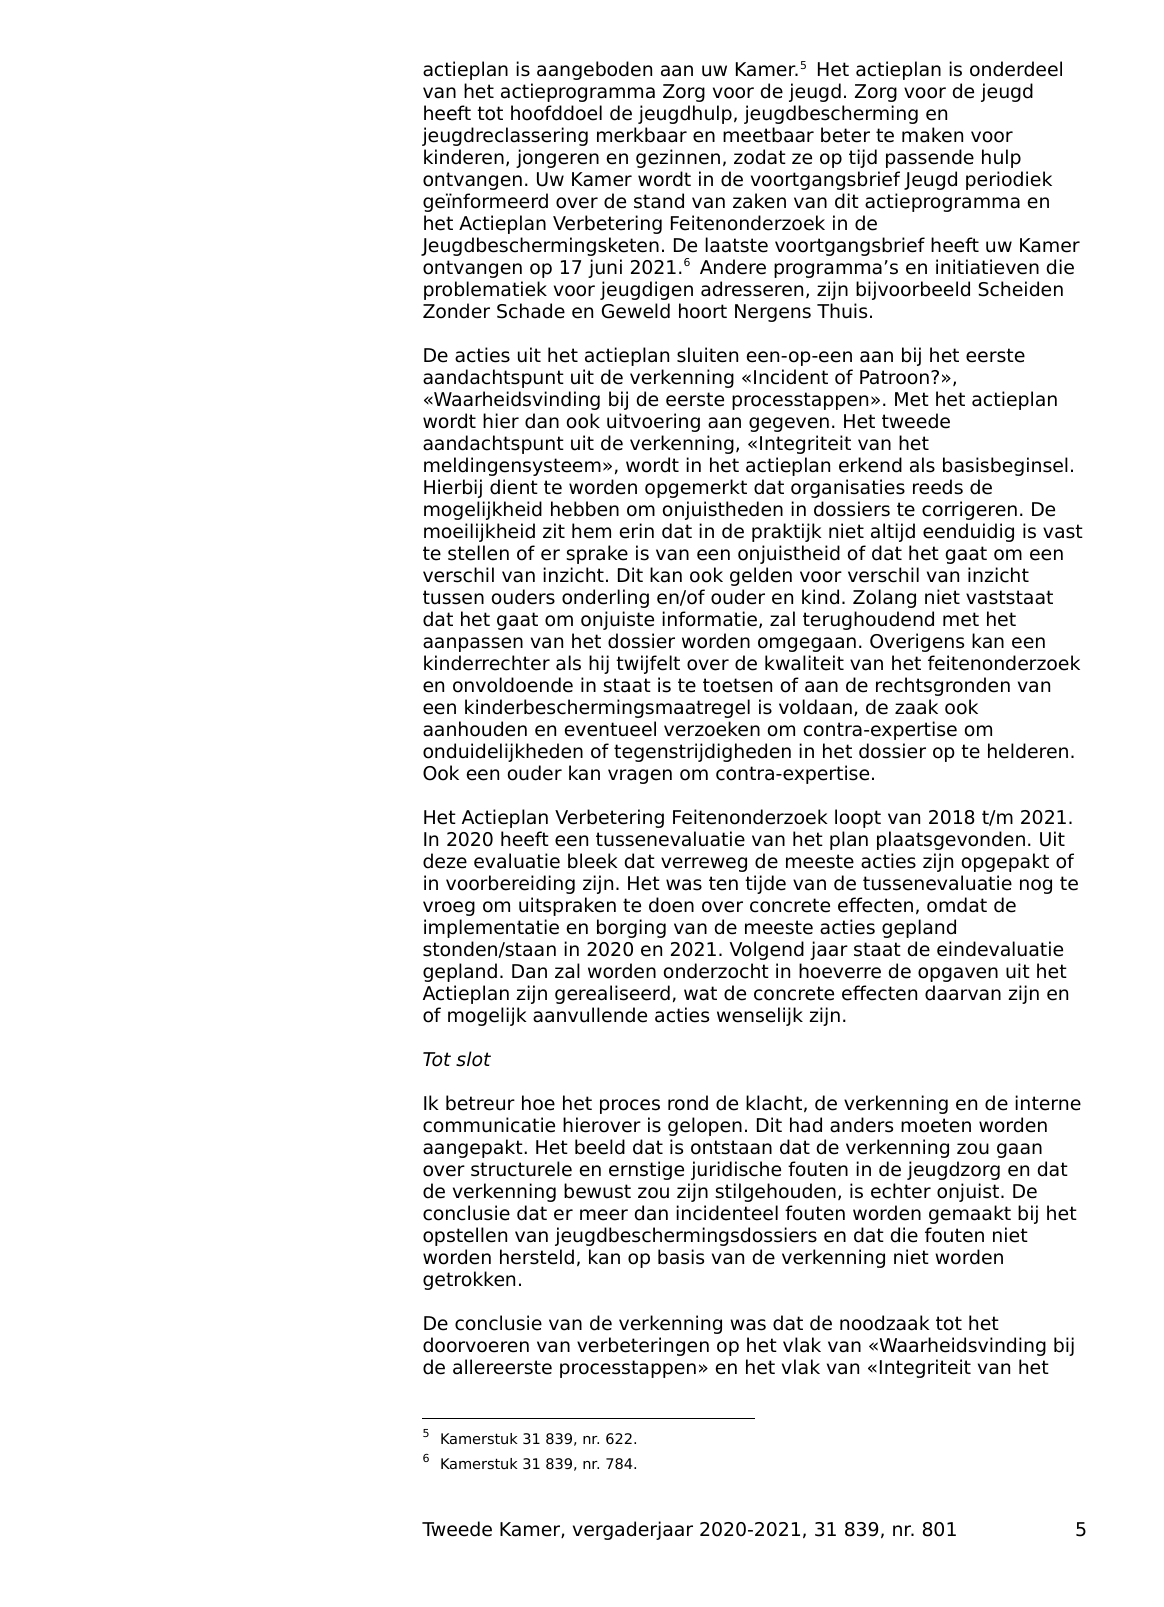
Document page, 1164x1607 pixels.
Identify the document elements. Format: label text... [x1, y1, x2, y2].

text De acties uit het actieplan sluiten een-op-een aan bij het eerste aandachtspunt uit de verkenning «Incident of Patroon?», «Waarheidsvinding bij de eerste processtappen». Met het actieplan wordt hier dan ook uitvoering aan gegeven. Het tweede aandachtspunt uit de verkenning, «Integriteit van het meldingensysteem», wordt in het actieplan erkend als basisbeginsel. Hierbij dient te worden opgemerkt dat organisaties reeds de mogelijkheid hebben om onjuistheden in dossiers te corrigeren. De moeilijkheid zit hem erin dat in de praktijk niet altijd eenduidig is vast te stellen of er sprake is van een onjuistheid of dat het gaat om een verschil van inzicht. Dit kan ook gelden voor verschil van inzicht tussen ouders onderling en/of ouder en kind. Zolang niet vaststaat dat het gaat om onjuiste informatie, zal terughoudend met het aanpassen van het dossier worden omgegaan. Overigens kan een kinderrechter als hij twijfelt over de kwaliteit van het feitenonderzoek en onvoldoende in staat is te toetsen of aan de rechtsgronden van een kinderbeschermingsmaatregel is voldaan, de zaak ook aanhouden en eventueel verzoeken om contra-expertise om onduidelijkheden of tegenstrijdigheden in het dossier op te helderen. Ook een ouder kan vragen om contra-expertise. [422, 345, 1087, 784]
text Het Actieplan Verbetering Feitenonderzoek loopt van 2018 t/m 2021. In 2020 heeft een tussenevaluatie van het plan plaatsgevonden. Uit deze evaluatie bleek dat verreweg de meeste acties zijn opgepakt of in voorbereiding zijn. Het was ten tijde van de tussenevaluatie nog te vroeg om uitspraken te doen over concrete effecten, omdat de implementatie en borging van de meeste acties gepland stonden/staan in 2020 en 2021. Volgend jaar staat de eindevaluatie gepland. Dan zal worden onderzocht in hoeverre de opgaven uit het Actieplan zijn gerealiseerd, wat de concrete effecten daarvan zijn en of mogelijk aanvullende acties wenselijk zijn. [422, 807, 1087, 1027]
subtitle Tot slot [422, 1049, 1087, 1071]
text De conclusie van de verkenning was dat de noodzaak tot het doorvoeren van verbeteringen op het vlak van «Waarheidsvinding bij de allereerste processtappen» en het vlak van «Integriteit van het [422, 1313, 1087, 1379]
text Kamerstuk 31 839, nr. 622. [422, 1427, 1087, 1449]
text actieplan is aangeboden aan uw Kamer. Het actieplan is onderdeel van het actieprogramma Zorg voor de jeugd. Zorg voor de jeugd heeft tot hoofddoel de jeugdhulp, jeugdbescherming en jeugdreclassering merkbaar en meetbaar beter te maken voor kinderen, jongeren en gezinnen, zodat ze op tijd passende hulp ontvangen. Uw Kamer wordt in de voortgangsbrief Jeugd periodiek geïnformeerd over de stand van zaken van dit actieprogramma en het Actieplan Verbetering Feitenonderzoek in de Jeugdbeschermingsketen. De laatste voortgangsbrief heeft uw Kamer ontvangen op 17 juni 2021. Andere programma’s en initiatieven die problematiek voor jeugdigen adresseren, zijn bijvoorbeeld Scheiden Zonder Schade en Geweld hoort Nergens Thuis. [422, 59, 1087, 323]
text Kamerstuk 31 839, nr. 784. [422, 1452, 1087, 1474]
text Ik betreur hoe het proces rond de klacht, de verkenning en de interne communicatie hierover is gelopen. Dit had anders moeten worden aangepakt. Het beeld dat is ontstaan dat de verkenning zou gaan over structurele en ernstige juridische fouten in de jeugdzorg en dat de verkenning bewust zou zijn stilgehouden, is echter onjuist. De conclusie dat er meer dan incidenteel fouten worden gemaakt bij het opstellen van jeugdbeschermingsdossiers en dat die fouten niet worden hersteld, kan op basis van de verkenning niet worden getrokken. [422, 1093, 1087, 1291]
